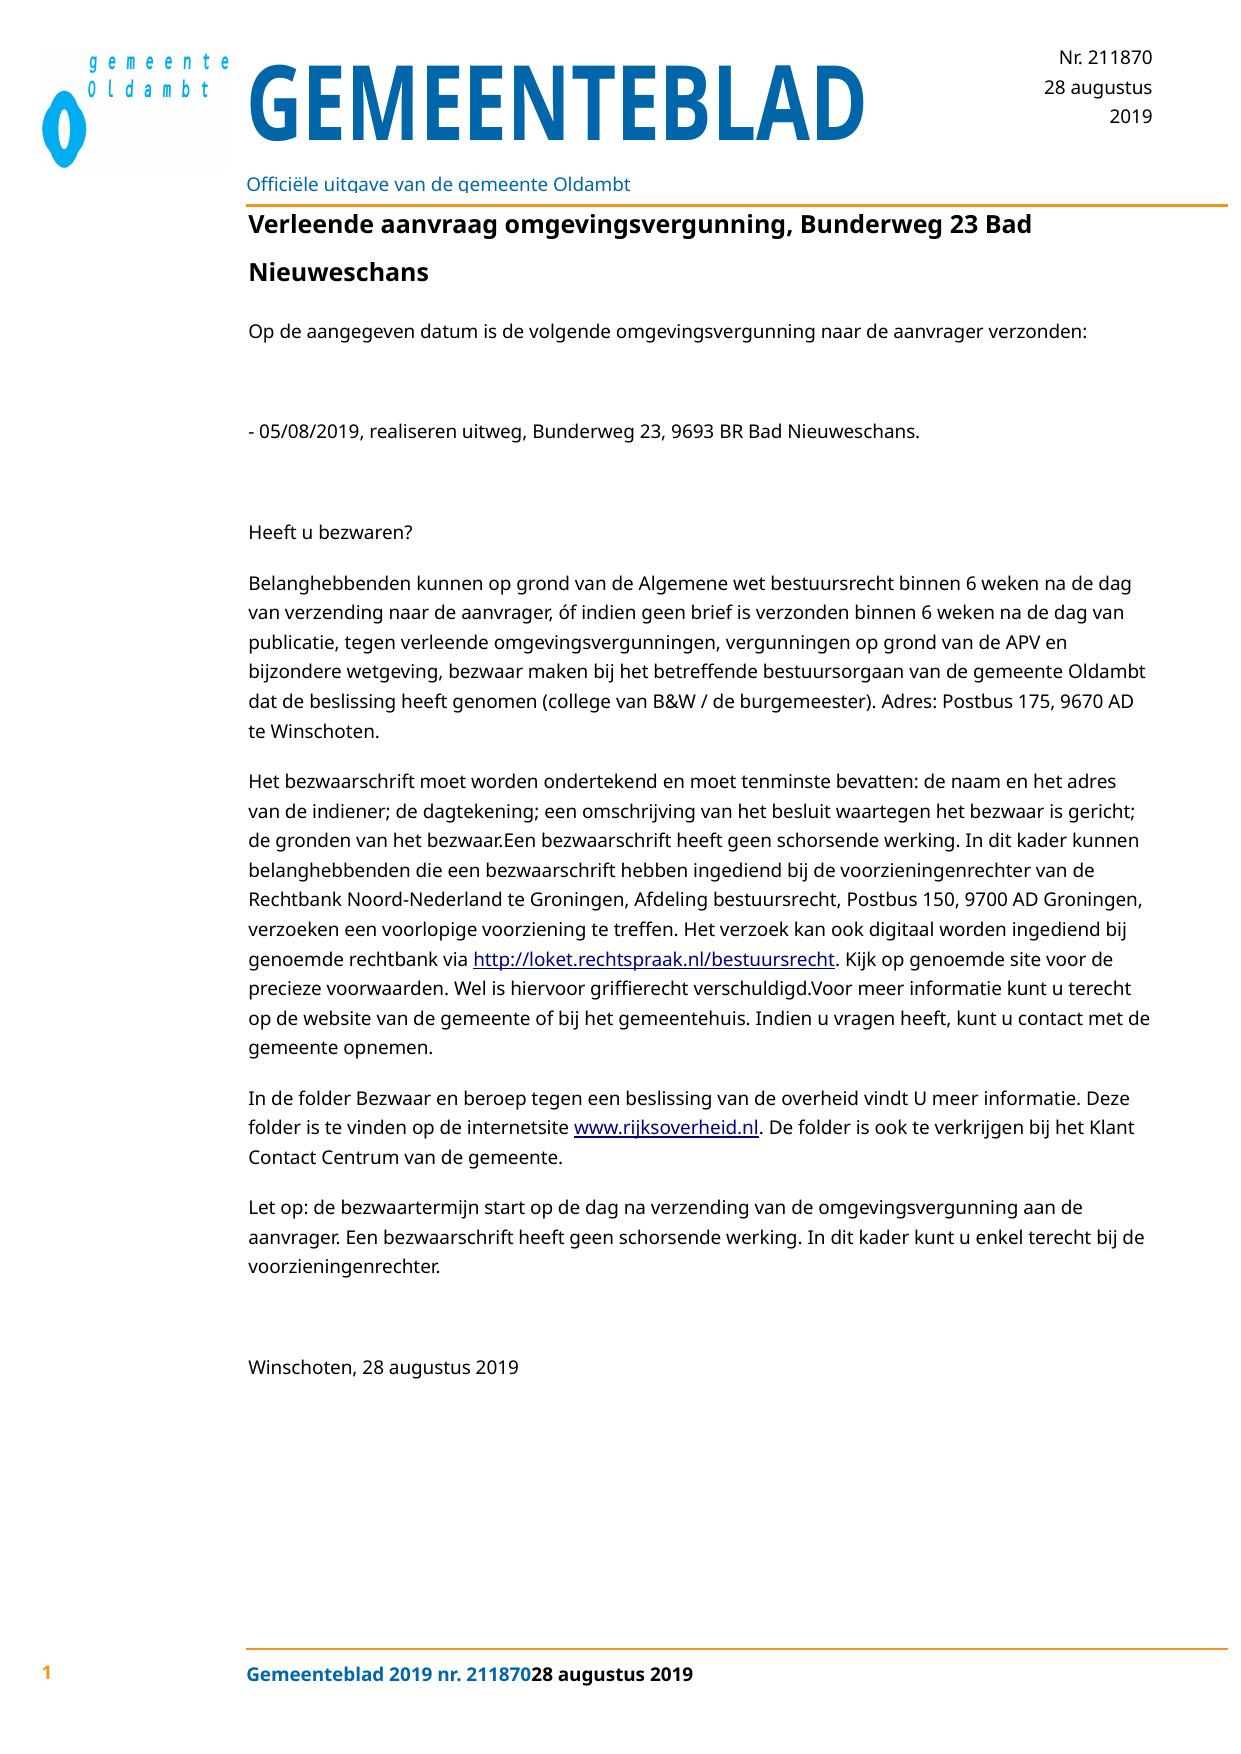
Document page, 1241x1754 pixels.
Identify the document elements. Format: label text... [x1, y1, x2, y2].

text In de folder Bezwaar en beroep tegen een beslissing van de overheid vindt U meer informatie. Deze folder is te vinden op de internetsite www.rijksoverheid.nl. De folder is ook te verkrijgen bij het Klant Contact Centrum van de gemeente. [248, 1085, 1152, 1170]
text Let op: de bezwaartermijn start op de dag na verzending van de omgevingsvergunning aan de aanvrager. Een bezwaarschrift heeft geen schorsende werking. In dit kader kunt u enkel terecht bij de voorzieningenrechter. [248, 1194, 1152, 1279]
text Het bezwaarschrift moet worden ondertekend en moet tenminste bevatten: de naam en het adres van de indiener; de dagtekening; een omschrijving van het besluit waartegen het bezwaar is gericht; de gronden van het bezwaar.Een bezwaarschrift heeft geen schorsende werking. In dit kader kunnen belanghebbenden die een bezwaarschrift hebben ingediend bij de voorzieningenrechter van de Rechtbank Noord-Nederland te Groningen, Afdeling bestuursrecht, Postbus 150, 9700 AD Groningen, verzoeken een voorlopige voorziening te treffen. Het verzoek kan ook digitaal worden ingediend bij genoemde rechtbank via http://loket.rechtspraak.nl/bestuursrecht. Kijk op genoemde site voor de precieze voorwaarden. Wel is hiervoor griffierecht verschuldigd.Voor meer informatie kunt u terecht op de website van de gemeente of bij het gemeentehuis. Indien u vragen heeft, kunt u contact met de gemeente opnemen. [248, 768, 1152, 1060]
text Belanghebbenden kunnen op grond van de Algemene wet bestuursrecht binnen 6 weken na de dag van verzending naar de aanvrager, óf indien geen brief is verzonden binnen 6 weken na de dag van publicatie, tegen verleende omgevingsvergunningen, vergunningen op grond van de APV en bijzondere wetgeving, bezwaar maken bij het betreffende bestuursorgaan van de gemeente Oldambt dat de beslissing heeft genomen (college van B&W / de burgemeester). Adres: Postbus 175, 9670 AD te Winschoten. [248, 570, 1152, 744]
text - 05/08/2019, realiseren uitweg, Bunderweg 23, 9693 BR Bad Nieuweschans. [248, 419, 1152, 444]
picture [41, 47, 231, 172]
text Heeft u bezwaren? [248, 519, 1152, 545]
text Verleende aanvraag omgevingsvergunning, Bunderweg 23 Bad Nieuweschans [248, 207, 1152, 288]
text Winschoten, 28 augustus 2019 [248, 1354, 1152, 1380]
text Op de aangegeven datum is de volgende omgevingsvergunning naar de aanvrager verzonden: [248, 318, 1152, 344]
